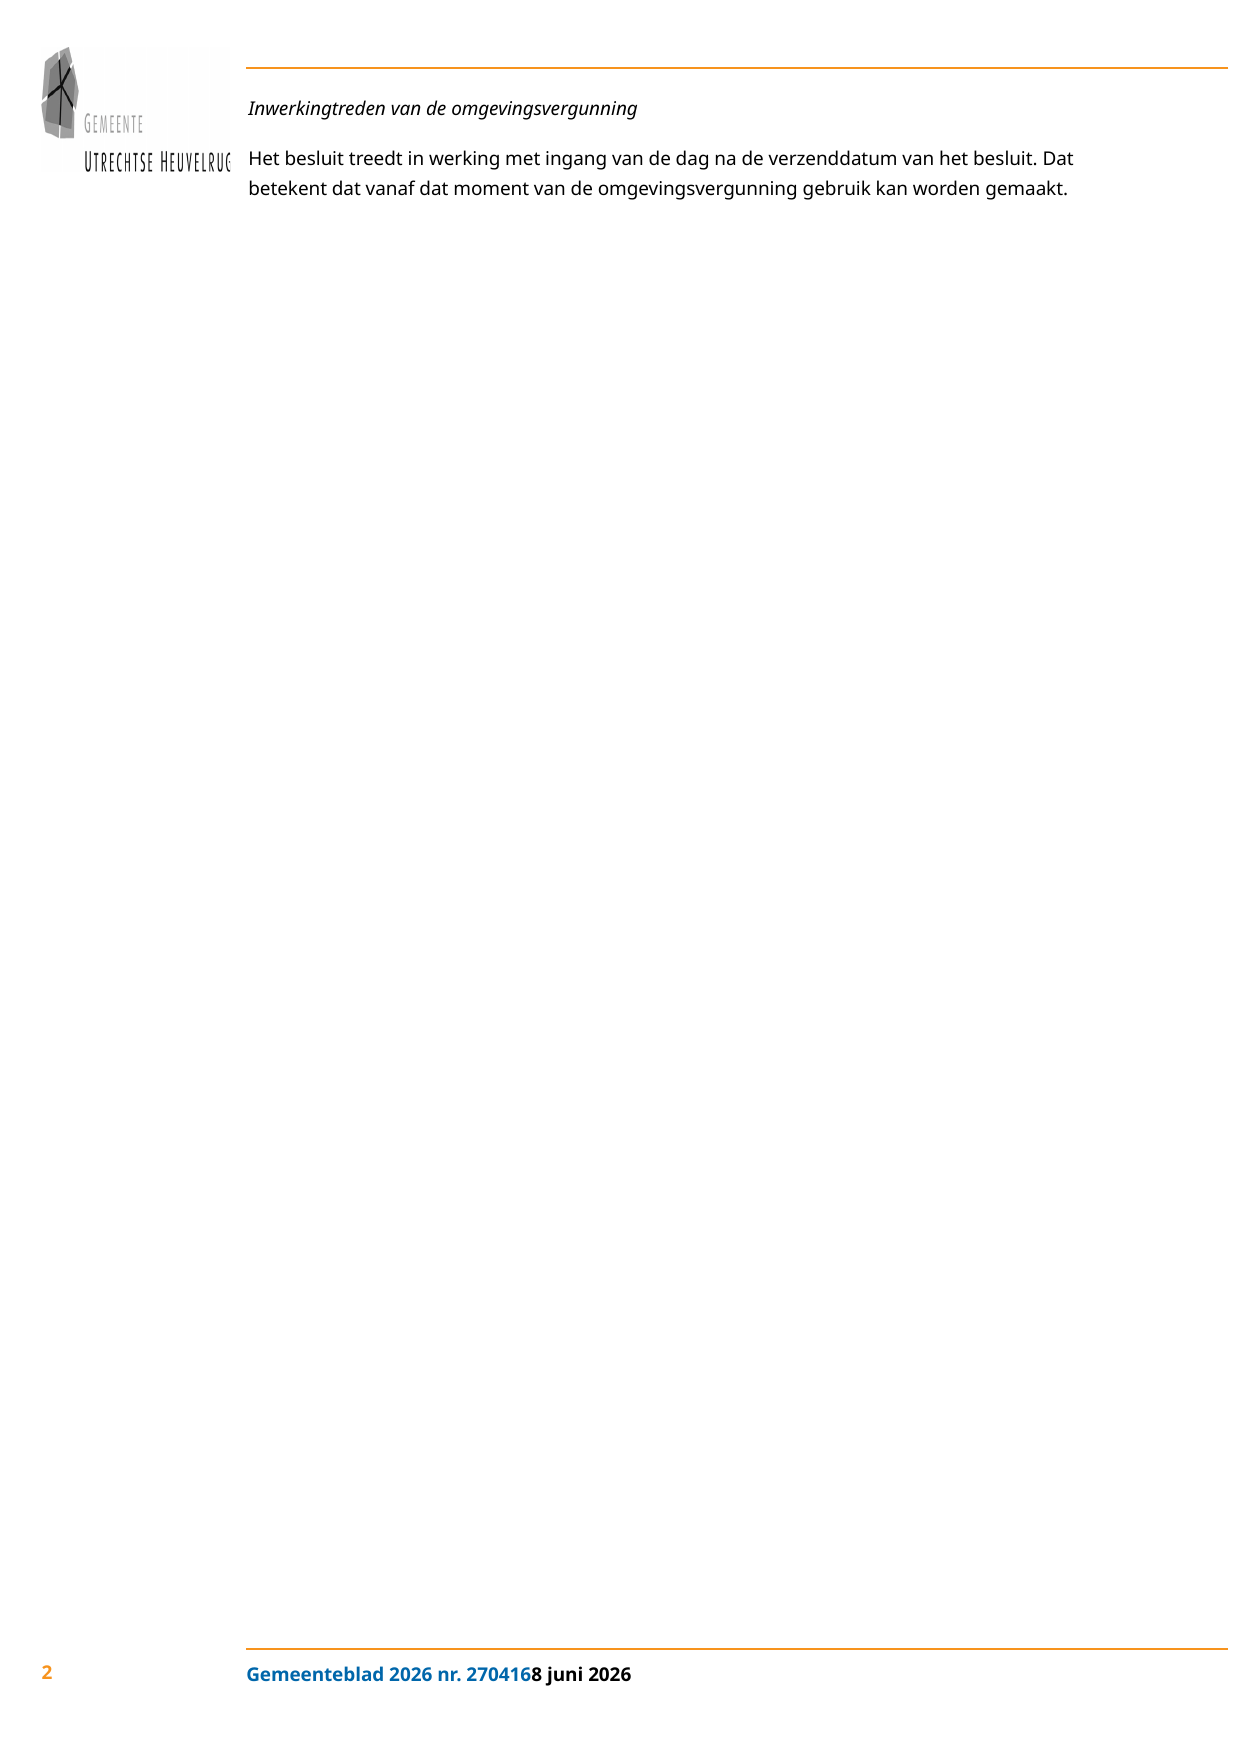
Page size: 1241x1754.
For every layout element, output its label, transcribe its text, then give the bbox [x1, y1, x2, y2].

text Het besluit treedt in werking met ingang van de dag na de verzenddatum van het besluit. Dat betekent dat vanaf dat moment van de omgevingsvergunning gebruik kan worden gemaakt. [248, 145, 1152, 201]
picture [41, 47, 231, 172]
text Inwerkingtreden van de omgevingsvergunning [248, 95, 1152, 121]
